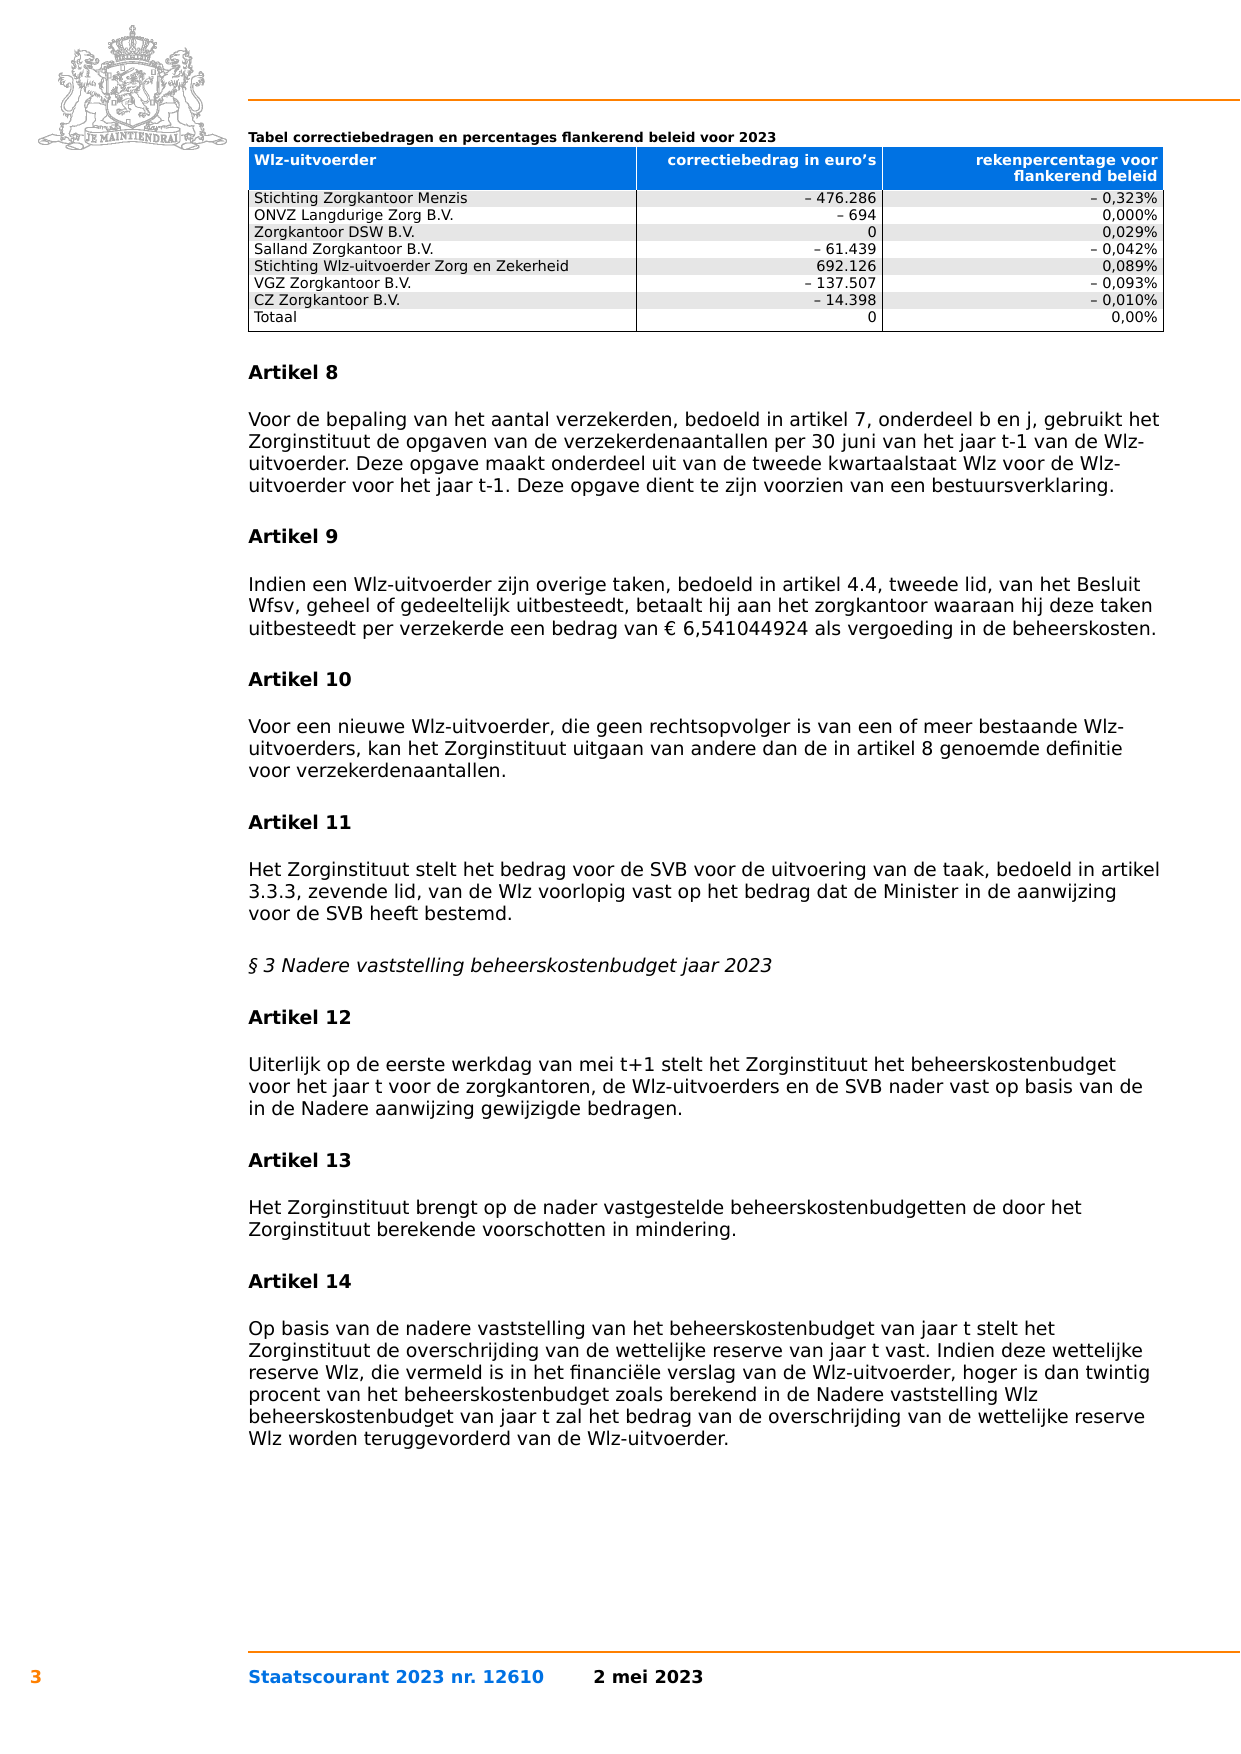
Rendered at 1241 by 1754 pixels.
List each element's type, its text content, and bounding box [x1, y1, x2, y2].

table_cell Wlz-uitvoerder [249, 147, 636, 190]
table_cell 0,00% [883, 309, 1163, 331]
table_cell – 0,042% [883, 241, 1163, 258]
table_cell – 0,093% [883, 275, 1163, 292]
table_cell – 694 [637, 207, 882, 224]
table_cell Stichting Wlz-uitvoerder Zorg en Zekerheid [249, 258, 636, 275]
table_cell 692.126 [637, 258, 882, 275]
subtitle Artikel 10 [248, 669, 1163, 691]
subtitle Artikel 12 [248, 1007, 1163, 1029]
table_cell 0 [637, 309, 882, 331]
table_cell 0,089% [883, 258, 1163, 275]
table_cell correctiebedrag in euro’s [637, 147, 882, 190]
table_cell – 0,010% [883, 292, 1163, 309]
table_cell Zorgkantoor DSW B.V. [249, 224, 636, 241]
text Indien een Wlz-uitvoerder zijn overige taken, bedoeld in artikel 4.4, tweede lid, van het Besluit Wfsv, geheel of gedeeltelijk uitbesteedt, betaalt hij aan het zorgkantoor waaraan hij deze taken uitbesteedt per verzekerde een bedrag van € 6,541044924 als vergoeding in de beheerskosten. [248, 573, 1163, 639]
table_cell 0,029% [883, 224, 1163, 241]
table_cell – 0,323% [883, 191, 1163, 207]
table_cell ONVZ Langdurige Zorg B.V. [249, 207, 636, 224]
subtitle Artikel 9 [248, 526, 1163, 548]
table_cell – 14.398 [637, 292, 882, 309]
table_cell Totaal [249, 309, 636, 331]
text Op basis van de nadere vaststelling van het beheerskostenbudget van jaar t stelt het Zorginstituut de overschrijding van de wettelijke reserve van jaar t vast. Indien deze wettelijke reserve Wlz, die vermeld is in het financiële verslag van de Wlz-uitvoerder, hoger is dan twintig procent van het beheerskostenbudget zoals berekend in de Nadere vaststelling Wlz beheerskostenbudget van jaar t zal het bedrag van de overschrijding van de wettelijke reserve Wlz worden teruggevorderd van de Wlz-uitvoerder. [248, 1318, 1163, 1450]
subtitle § 3 Nadere vaststelling beheerskostenbudget jaar 2023 [248, 955, 1163, 977]
table_cell – 137.507 [637, 275, 882, 292]
text Uiterlijk op de eerste werkdag van mei t+1 stelt het Zorginstituut het beheerskostenbudget voor het jaar t voor de zorgkantoren, de Wlz-uitvoerders en de SVB nader vast op basis van de in de Nadere aanwijzing gewijzigde bedragen. [248, 1054, 1163, 1120]
table_cell CZ Zorgkantoor B.V. [249, 292, 636, 309]
table_cell 0 [637, 224, 882, 241]
text Het Zorginstituut brengt op de nader vastgestelde beheerskostenbudgetten de door het Zorginstituut berekende voorschotten in mindering. [248, 1197, 1163, 1241]
table_header Tabel correctiebedragen en percentages flankerend beleid voor 2023 [248, 130, 1163, 146]
subtitle Artikel 8 [248, 362, 1163, 383]
subtitle Artikel 11 [248, 812, 1163, 834]
table_cell Stichting Zorgkantoor Menzis [249, 191, 636, 207]
table_cell rekenpercentage voor flankerend beleid [883, 147, 1163, 190]
table_cell VGZ Zorgkantoor B.V. [249, 275, 636, 292]
text Voor een nieuwe Wlz-uitvoerder, die geen rechtsopvolger is van een of meer bestaande Wlz-uitvoerders, kan het Zorginstituut uitgaan van andere dan de in artikel 8 genoemde definitie voor verzekerdenaantallen. [248, 716, 1163, 782]
table_cell 0,000% [883, 207, 1163, 224]
table_cell – 61.439 [637, 241, 882, 258]
text Voor de bepaling van het aantal verzekerden, bedoeld in artikel 7, onderdeel b en j, gebruikt het Zorginstituut de opgaven van de verzekerdenaantallen per 30 juni van het jaar t-1 van de Wlz-uitvoerder. Deze opgave maakt onderdeel uit van de tweede kwartaalstaat Wlz voor de Wlz-uitvoerder voor het jaar t-1. Deze opgave dient te zijn voorzien van een bestuursverklaring. [248, 408, 1163, 496]
subtitle Artikel 13 [248, 1150, 1163, 1172]
subtitle Artikel 14 [248, 1271, 1163, 1293]
table_cell – 476.286 [637, 191, 882, 207]
table_cell Salland Zorgkantoor B.V. [249, 241, 636, 258]
text Het Zorginstituut stelt het bedrag voor de SVB voor de uitvoering van de taak, bedoeld in artikel 3.3.3, zevende lid, van de Wlz voorlopig vast op het bedrag dat de Minister in de aanwijzing voor de SVB heeft bestemd. [248, 859, 1163, 925]
picture [38, 25, 227, 150]
